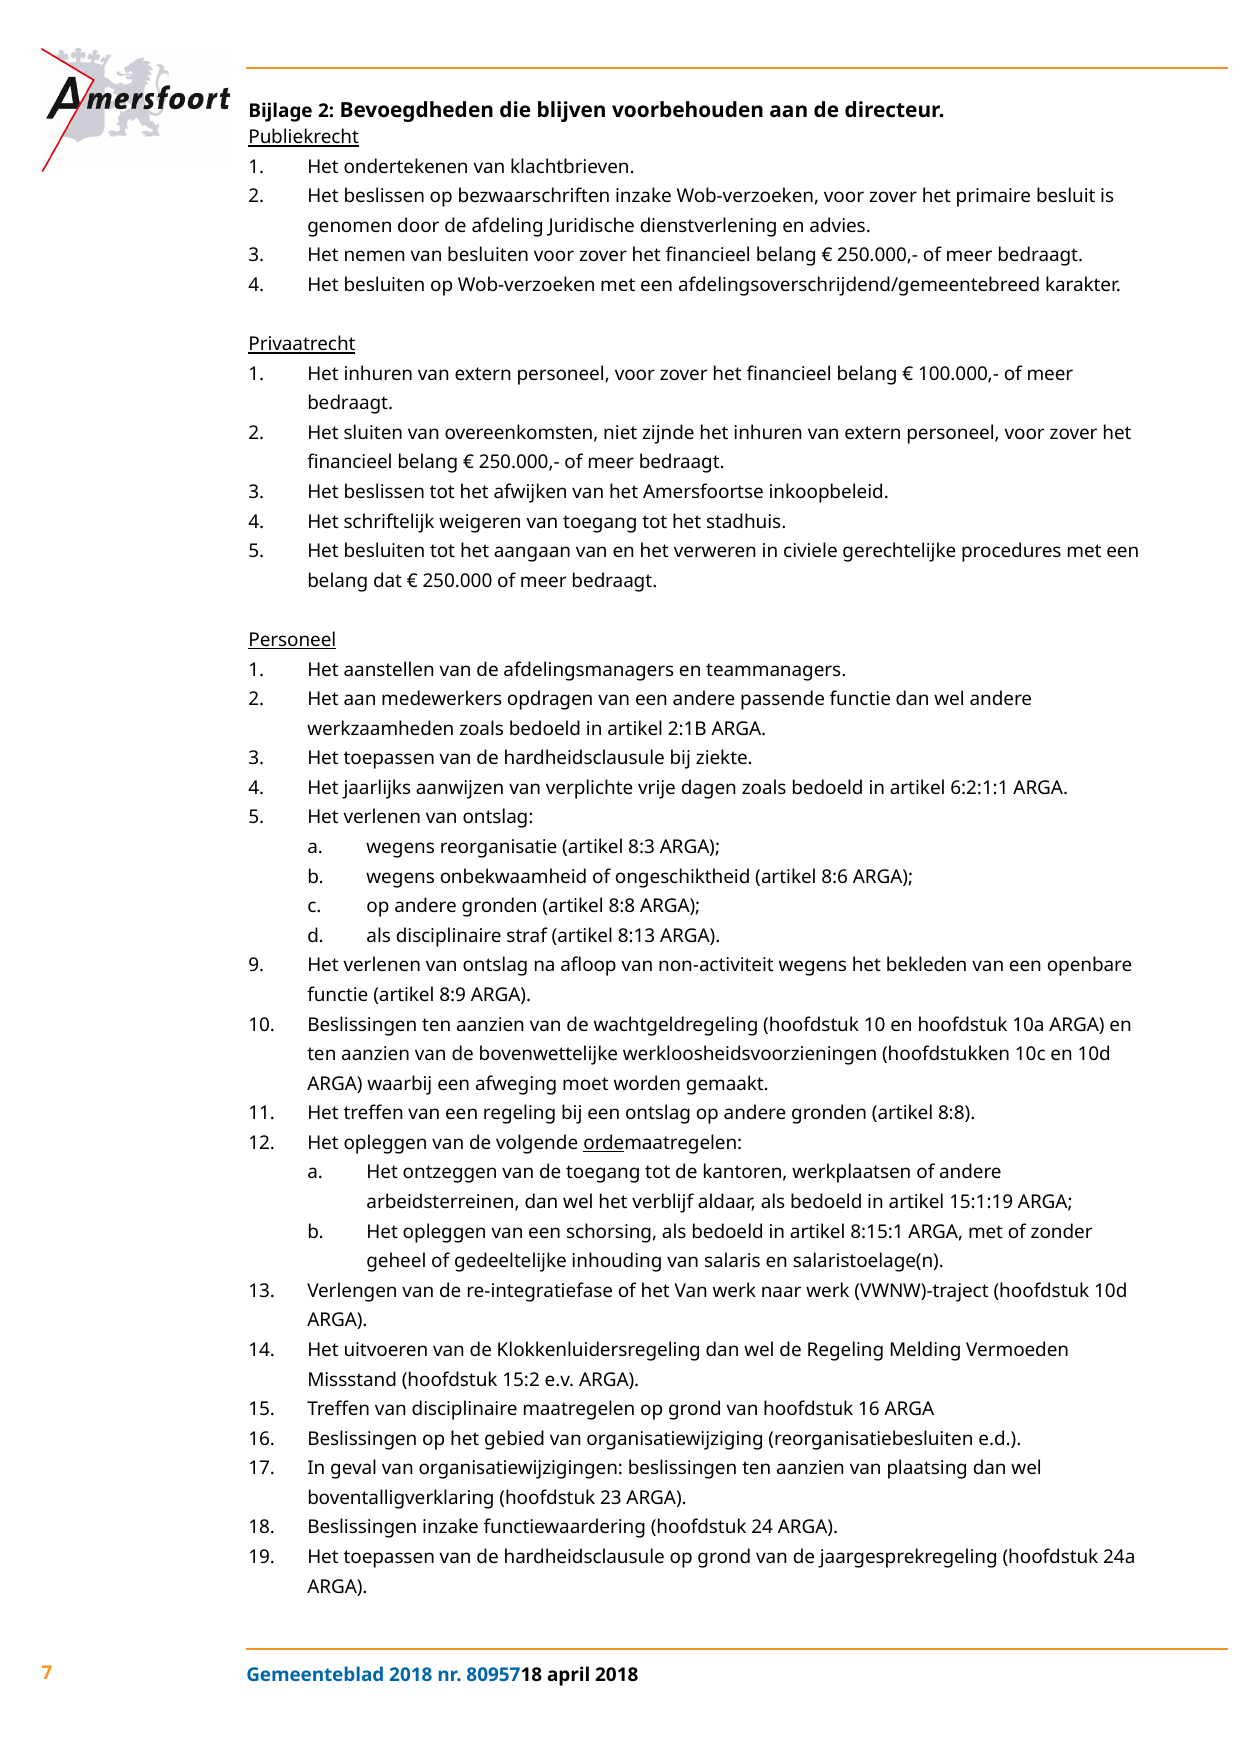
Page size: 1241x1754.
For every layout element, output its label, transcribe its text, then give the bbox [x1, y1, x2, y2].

list Het ontzeggen van de toegang tot de kantoren, werkplaatsen of andere arbeidsterreinen, dan wel het verblijf aldaar, als bedoeld in artikel 15:1:19 ARGA; [307, 1159, 1152, 1214]
list Het beslissen op bezwaarschriften inzake Wob-verzoeken, voor zover het primaire besluit is genomen door de afdeling Juridische dienstverlening en advies. [248, 182, 1152, 238]
list Het beslissen tot het afwijken van het Amersfoortse inkoopbeleid. [248, 478, 1152, 504]
list Het sluiten van overeenkomsten, niet zijnde het inhuren van extern personeel, voor zover het financieel belang € 250.000,- of meer bedraagt. [248, 419, 1152, 474]
list Beslissingen op het gebied van organisatiewijziging (reorganisatiebesluiten e.d.). [248, 1425, 1152, 1451]
list Het ondertekenen van klachtbrieven. [248, 153, 1152, 179]
list Het verlenen van ontslag na afloop van non-activiteit wegens het bekleden van een openbare functie (artikel 8:9 ARGA). [248, 952, 1152, 1007]
text Bijlage 2: Bevoegdheden die blijven voorbehouden aan de directeur. [248, 95, 1152, 123]
list Verlengen van de re-integratiefase of het Van werk naar werk (VWNW)-traject (hoofdstuk 10d ARGA). [248, 1277, 1152, 1332]
list Het inhuren van extern personeel, voor zover het financieel belang € 100.000,- of meer bedraagt. [248, 360, 1152, 415]
list Het treffen van een regeling bij een ontslag op andere gronden (artikel 8:8). [248, 1099, 1152, 1125]
text Publiekrecht [248, 123, 1152, 149]
list Het verlenen van ontslag: [248, 804, 1152, 829]
text Privaatrecht [248, 330, 1152, 356]
list Beslissingen inzake functiewaardering (hoofdstuk 24 ARGA). [248, 1514, 1152, 1539]
list Treffen van disciplinaire maatregelen op grond van hoofdstuk 16 ARGA [248, 1395, 1152, 1421]
list Het opleggen van een schorsing, als bedoeld in artikel 8:15:1 ARGA, met of zonder geheel of gedeeltelijke inhouding van salaris en salaristoelage(n). [307, 1218, 1152, 1273]
list In geval van organisatiewijzigingen: beslissingen ten aanzien van plaatsing dan wel boventalligverklaring (hoofdstuk 23 ARGA). [248, 1454, 1152, 1510]
list Het toepassen van de hardheidsclausule op grond van de jaargesprekregeling (hoofdstuk 24a ARGA). [248, 1543, 1152, 1599]
list Het uitvoeren van de Klokkenluidersregeling dan wel de Regeling Melding Vermoeden Missstand (hoofdstuk 15:2 e.v. ARGA). [248, 1336, 1152, 1392]
text Personeel [248, 626, 1152, 652]
list Het besluiten tot het aangaan van en het verweren in civiele gerechtelijke procedures met een belang dat € 250.000 of meer bedraagt. [248, 537, 1152, 593]
list op andere gronden (artikel 8:8 ARGA); [307, 892, 1152, 918]
list wegens reorganisatie (artikel 8:3 ARGA); [307, 833, 1152, 859]
list Het toepassen van de hardheidsclausule bij ziekte. [248, 744, 1152, 770]
list wegens onbekwaamheid of ongeschiktheid (artikel 8:6 ARGA); [307, 863, 1152, 889]
list Het opleggen van de volgende ordemaatregelen: [248, 1129, 1152, 1155]
list Het nemen van besluiten voor zover het financieel belang € 250.000,- of meer bedraagt. [248, 242, 1152, 267]
picture [41, 47, 231, 172]
list Beslissingen ten aanzien van de wachtgeldregeling (hoofdstuk 10 en hoofdstuk 10a ARGA) en ten aanzien van de bovenwettelijke werkloosheidsvoorzieningen (hoofdstukken 10c en 10d ARGA) waarbij een afweging moet worden gemaakt. [248, 1011, 1152, 1096]
list Het aan medewerkers opdragen van een andere passende functie dan wel andere werkzaamheden zoals bedoeld in artikel 2:1B ARGA. [248, 685, 1152, 741]
list Het aanstellen van de afdelingsmanagers en teammanagers. [248, 656, 1152, 682]
list als disciplinaire straf (artikel 8:13 ARGA). [307, 922, 1152, 948]
list Het jaarlijks aanwijzen van verplichte vrije dagen zoals bedoeld in artikel 6:2:1:1 ARGA. [248, 774, 1152, 800]
list Het besluiten op Wob-verzoeken met een afdelingsoverschrijdend/gemeentebreed karakter. [248, 271, 1152, 297]
list Het schriftelijk weigeren van toegang tot het stadhuis. [248, 508, 1152, 534]
